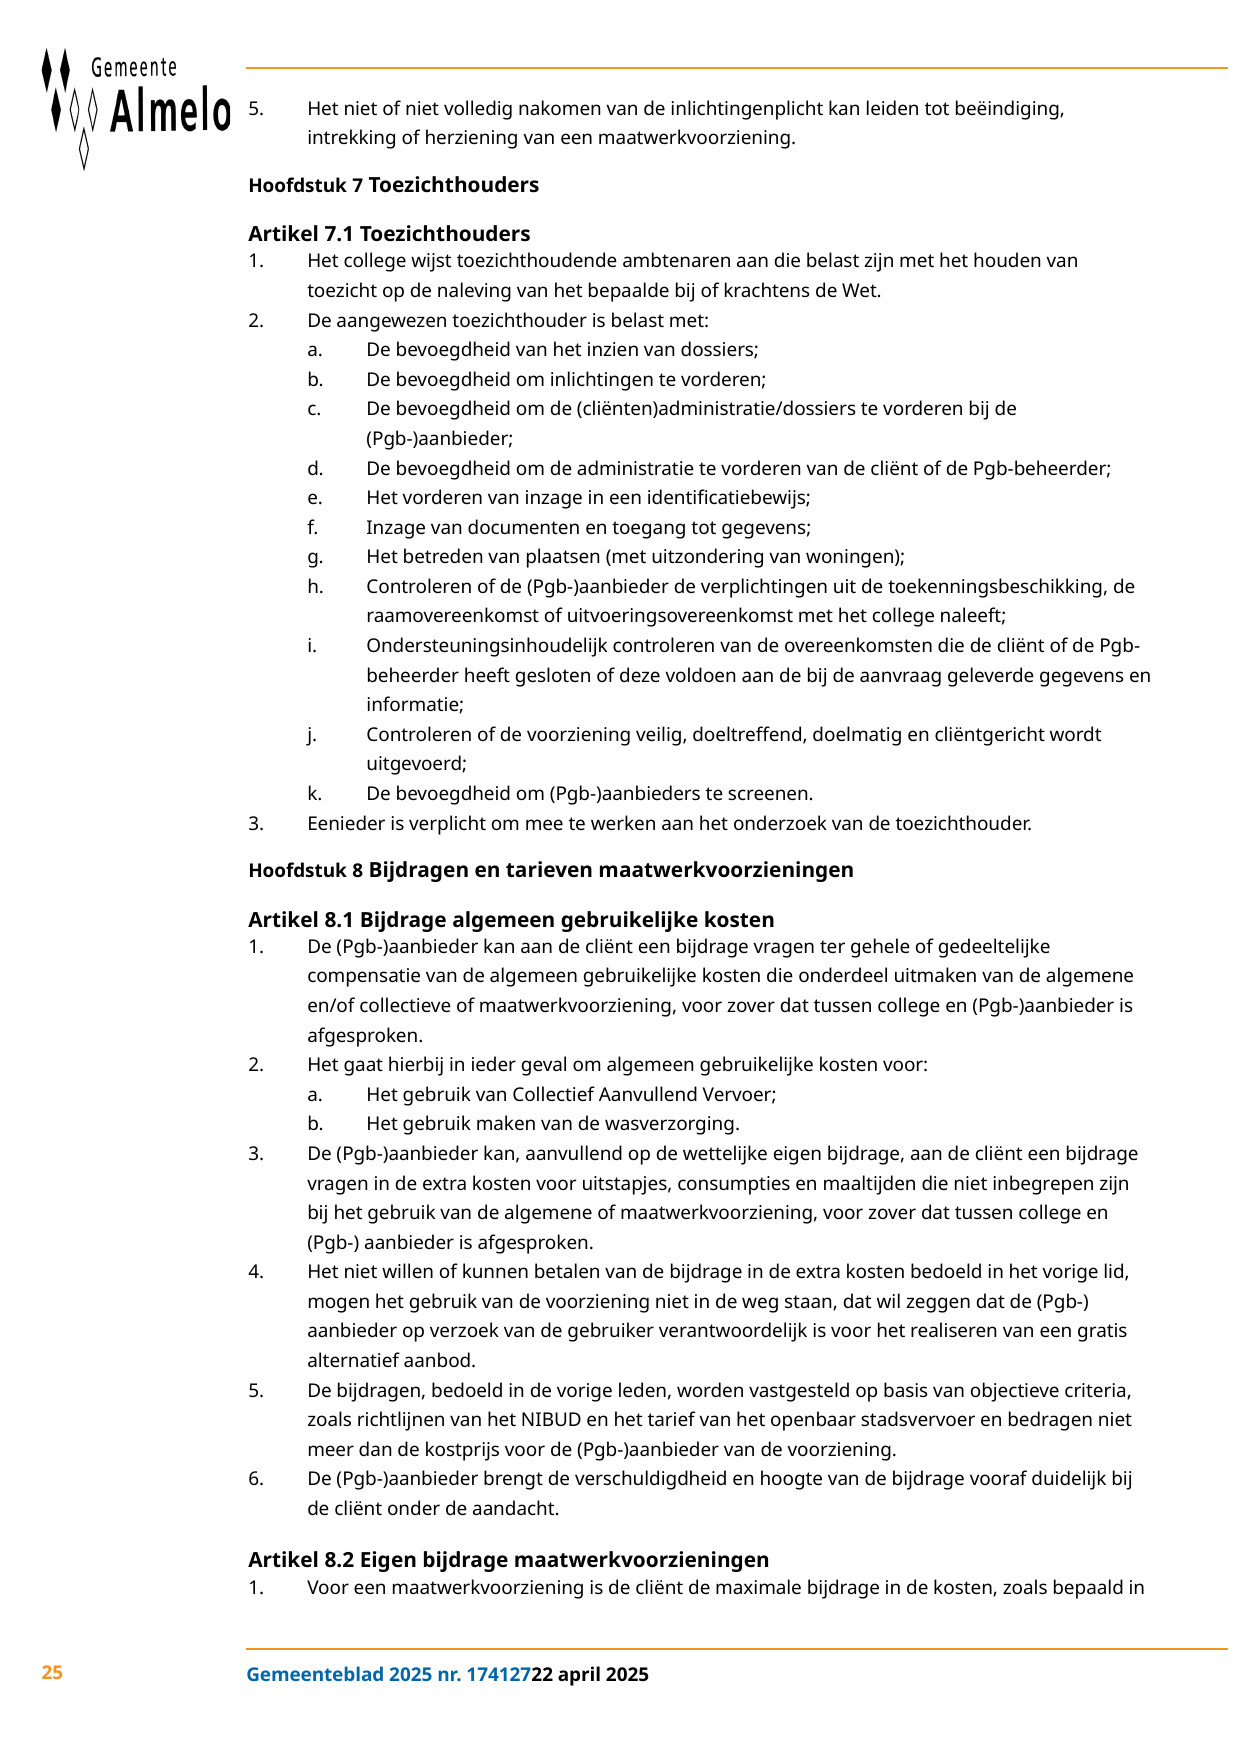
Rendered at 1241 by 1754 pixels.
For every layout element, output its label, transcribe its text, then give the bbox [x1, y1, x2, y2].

list Eenieder is verplicht om mee te werken aan het onderzoek van de toezichthouder. [248, 810, 1152, 836]
list Het vorderen van inzage in een identificatiebewijs; [307, 484, 1152, 510]
list Controleren of de (Pgb-)aanbieder de verplichtingen uit de toekenningsbeschikking, de raamovereenkomst of uitvoeringsovereenkomst met het college naleeft; [307, 573, 1152, 628]
text Artikel 7.1 Toezichthouders [248, 219, 1152, 248]
list Het niet willen of kunnen betalen van de bijdrage in de extra kosten bedoeld in het vorige lid, mogen het gebruik van de voorziening niet in de weg staan, dat wil zeggen dat de (Pgb-) aanbieder op verzoek van de gebruiker verantwoordelijk is voor het realiseren van een gratis alternatief aanbod. [248, 1258, 1152, 1373]
list Het gebruik maken van de wasverzorging. [307, 1111, 1152, 1136]
list Voor een maatwerkvoorziening is de cliënt de maximale bijdrage in de kosten, zoals bepaald in [248, 1574, 1152, 1600]
list De bevoegdheid om (Pgb-)aanbieders te screenen. [307, 780, 1152, 806]
list De bevoegdheid om inlichtingen te vorderen; [307, 366, 1152, 392]
text Artikel 8.1 Bijdrage algemeen gebruikelijke kosten [248, 905, 1152, 933]
list Het gebruik van Collectief Aanvullend Vervoer; [307, 1081, 1152, 1107]
list De bevoegdheid van het inzien van dossiers; [307, 336, 1152, 362]
list Inzage van documenten en toegang tot gegevens; [307, 514, 1152, 540]
list De (Pgb-)aanbieder kan aan de cliënt een bijdrage vragen ter gehele of gedeeltelijke compensatie van de algemeen gebruikelijke kosten die onderdeel uitmaken van de algemene en/of collectieve of maatwerkvoorziening, voor zover dat tussen college en (Pgb-)aanbieder is afgesproken. [248, 933, 1152, 1048]
picture [41, 47, 231, 172]
list De aangewezen toezichthouder is belast met: [248, 307, 1152, 333]
list De (Pgb-)aanbieder kan, aanvullend op de wettelijke eigen bijdrage, aan de cliënt een bijdrage vragen in de extra kosten voor uitstapjes, consumpties en maaltijden die niet inbegrepen zijn bij het gebruik van de algemene of maatwerkvoorziening, voor zover dat tussen college en (Pgb-) aanbieder is afgesproken. [248, 1140, 1152, 1255]
list De bijdragen, bedoeld in de vorige leden, worden vastgesteld op basis van objectieve criteria, zoals richtlijnen van het NIBUD en het tarief van het openbaar stadsvervoer en bedragen niet meer dan de kostprijs voor de (Pgb-)aanbieder van de voorziening. [248, 1377, 1152, 1462]
text Hoofdstuk 7 Toezichthouders [248, 170, 1152, 198]
list De (Pgb-)aanbieder brengt de verschuldigdheid en hoogte van de bijdrage vooraf duidelijk bij de cliënt onder de aandacht. [248, 1466, 1152, 1521]
text Artikel 8.2 Eigen bijdrage maatwerkvoorzieningen [248, 1546, 1152, 1574]
list Het betreden van plaatsen (met uitzondering van woningen); [307, 543, 1152, 569]
list Ondersteuningsinhoudelijk controleren van de overeenkomsten die de cliënt of de Pgb-beheerder heeft gesloten of deze voldoen aan de bij de aanvraag geleverde gegevens en informatie; [307, 632, 1152, 717]
list Controleren of de voorziening veilig, doeltreffend, doelmatig en cliëntgericht wordt uitgevoerd; [307, 721, 1152, 776]
list De bevoegdheid om de (cliënten)administratie/dossiers te vorderen bij de (Pgb-)aanbieder; [307, 396, 1152, 451]
list De bevoegdheid om de administratie te vorderen van de cliënt of de Pgb-beheerder; [307, 455, 1152, 481]
list Het niet of niet volledig nakomen van de inlichtingenplicht kan leiden tot beëindiging, intrekking of herziening van een maatwerkvoorziening. [248, 95, 1152, 150]
text Hoofdstuk 8 Bijdragen en tarieven maatwerkvoorzieningen [248, 855, 1152, 884]
list Het gaat hierbij in ieder geval om algemeen gebruikelijke kosten voor: [248, 1051, 1152, 1077]
list Het college wijst toezichthoudende ambtenaren aan die belast zijn met het houden van toezicht op de naleving van het bepaalde bij of krachtens de Wet. [248, 248, 1152, 303]
